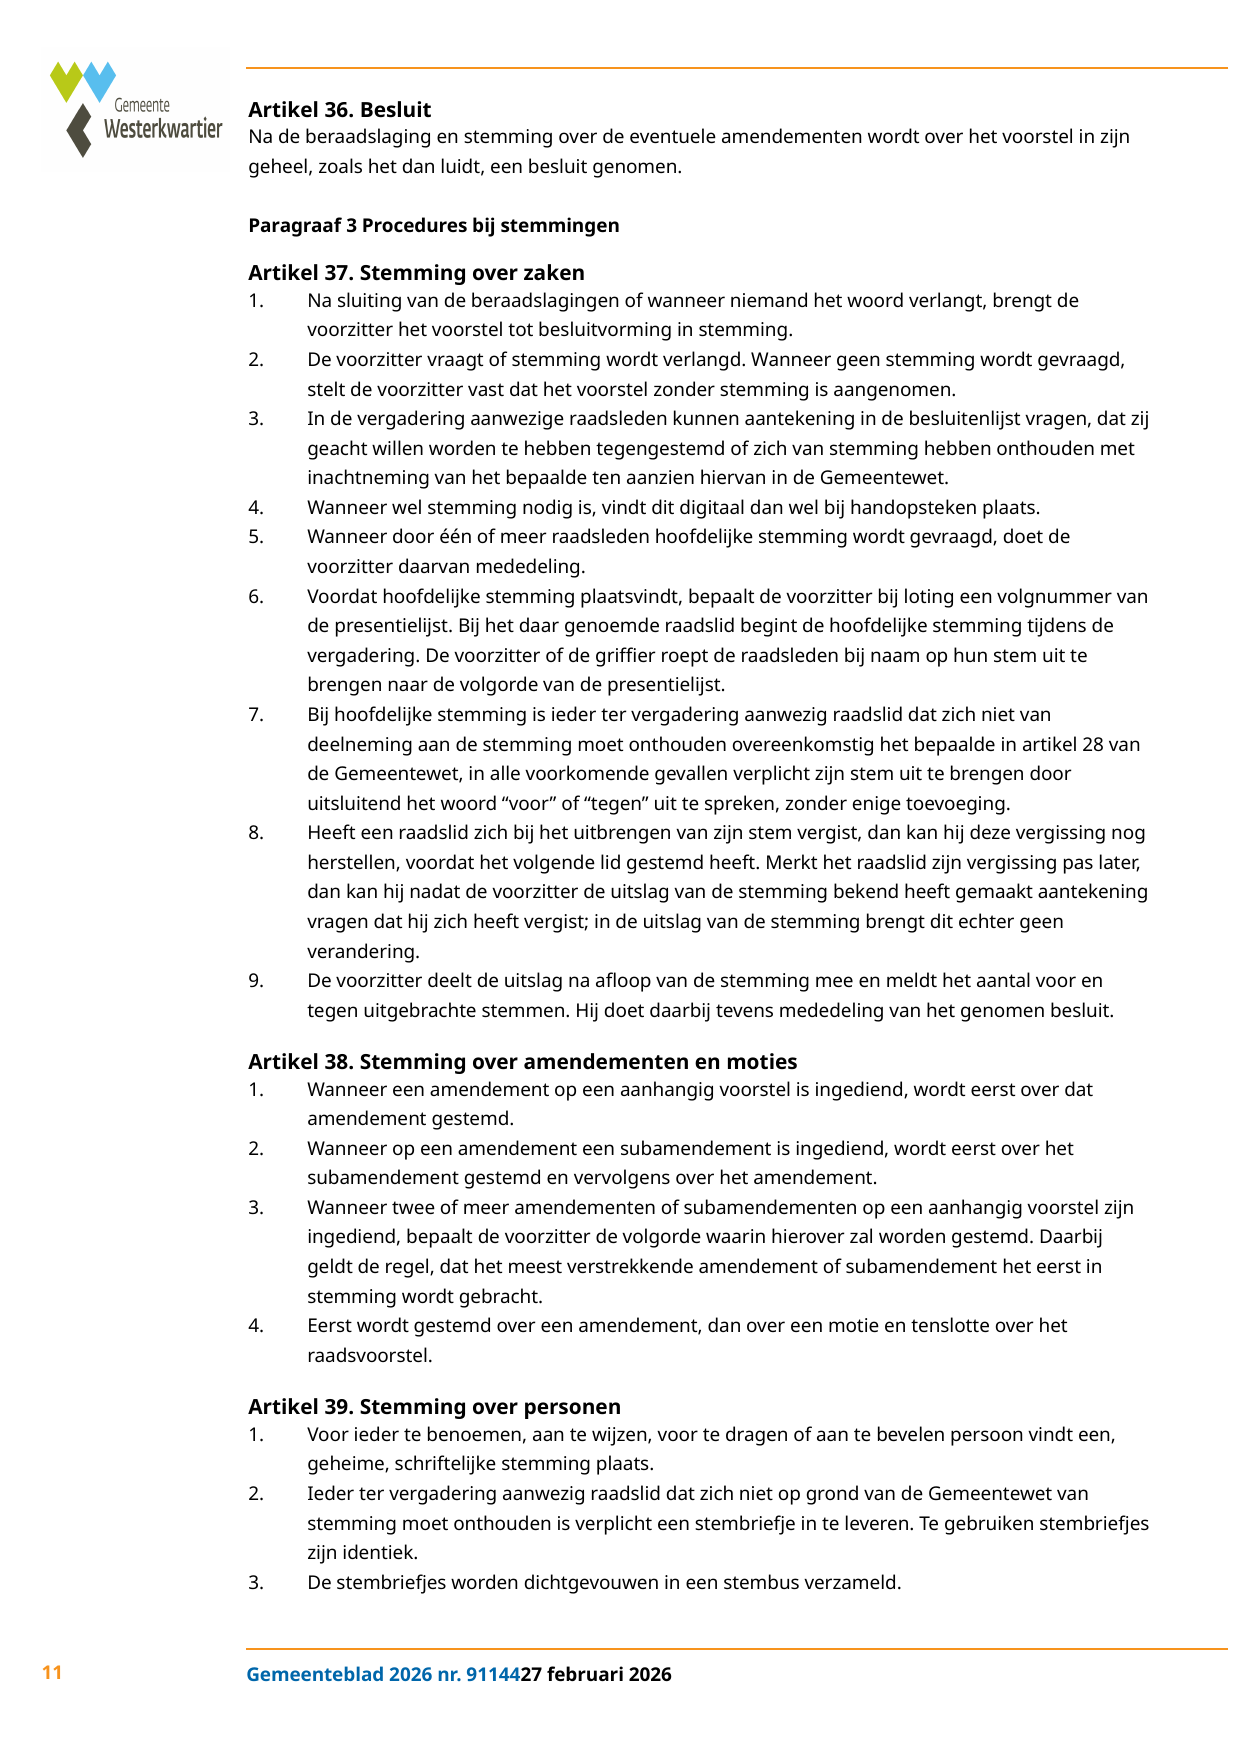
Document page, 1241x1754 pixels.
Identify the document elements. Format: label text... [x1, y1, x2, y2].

list In de vergadering aanwezige raadsleden kunnen aantekening in de besluitenlijst vragen, dat zij geacht willen worden te hebben tegengestemd of zich van stemming hebben onthouden met inachtneming van het bepaalde ten aanzien hiervan in de Gemeentewet. [248, 405, 1152, 490]
text Na de beraadslaging en stemming over de eventuele amendementen wordt over het voorstel in zijn geheel, zoals het dan luidt, een besluit genomen. [248, 123, 1152, 178]
list Ieder ter vergadering aanwezig raadslid dat zich niet op grond van de Gemeentewet van stemming moet onthouden is verplicht een stembriefje in te leveren. Te gebruiken stembriefjes zijn identiek. [248, 1480, 1152, 1565]
list Na sluiting van de beraadslagingen of wanneer niemand het woord verlangt, brengt de voorzitter het voorstel tot besluitvorming in stemming. [248, 287, 1152, 342]
list Wanneer door één of meer raadsleden hoofdelijke stemming wordt gevraagd, doet de voorzitter daarvan mededeling. [248, 524, 1152, 579]
text Artikel 36. Besluit [248, 95, 1152, 123]
text Artikel 39. Stemming over personen [248, 1392, 1152, 1421]
picture [41, 47, 231, 172]
text Artikel 37. Stemming over zaken [248, 258, 1152, 287]
list Voor ieder te benoemen, aan te wijzen, voor te dragen of aan te bevelen persoon vindt een, geheime, schriftelijke stemming plaats. [248, 1421, 1152, 1476]
list Heeft een raadslid zich bij het uitbrengen van zijn stem vergist, dan kan hij deze vergissing nog herstellen, voordat het volgende lid gestemd heeft. Merkt het raadslid zijn vergissing pas later, dan kan hij nadat de voorzitter de uitslag van de stemming bekend heeft gemaakt aantekening vragen dat hij zich heeft vergist; in de uitslag van de stemming brengt dit echter geen verandering. [248, 819, 1152, 963]
list Wanneer twee of meer amendementen of subamendementen op een aanhangig voorstel zijn ingediend, bepaalt de voorzitter de volgorde waarin hierover zal worden gestemd. Daarbij geldt de regel, dat het meest verstrekkende amendement of subamendement het eerst in stemming wordt gebracht. [248, 1194, 1152, 1309]
list Wanneer wel stemming nodig is, vindt dit digitaal dan wel bij handopsteken plaats. [248, 494, 1152, 520]
list Eerst wordt gestemd over een amendement, dan over een motie en tenslotte over het raadsvoorstel. [248, 1312, 1152, 1368]
list Bij hoofdelijke stemming is ieder ter vergadering aanwezig raadslid dat zich niet van deelneming aan de stemming moet onthouden overeenkomstig het bepaalde in artikel 28 van de Gemeentewet, in alle voorkomende gevallen verplicht zijn stem uit te brengen door uitsluitend het woord “voor” of “tegen” uit te spreken, zonder enige toevoeging. [248, 701, 1152, 816]
text Paragraaf 3 Procedures bij stemmingen [248, 212, 1152, 238]
list De stembriefjes worden dichtgevouwen in een stembus verzameld. [248, 1569, 1152, 1594]
list Voordat hoofdelijke stemming plaatsvindt, bepaalt de voorzitter bij loting een volgnummer van de presentielijst. Bij het daar genoemde raadslid begint de hoofdelijke stemming tijdens de vergadering. De voorzitter of de griffier roept de raadsleden bij naam op hun stem uit te brengen naar de volgorde van de presentielijst. [248, 583, 1152, 697]
list De voorzitter deelt de uitslag na afloop van de stemming mee en meldt het aantal voor en tegen uitgebrachte stemmen. Hij doet daarbij tevens mededeling van het genomen besluit. [248, 967, 1152, 1023]
list Wanneer een amendement op een aanhangig voorstel is ingediend, wordt eerst over dat amendement gestemd. [248, 1076, 1152, 1131]
list De voorzitter vraagt of stemming wordt verlangd. Wanneer geen stemming wordt gevraagd, stelt de voorzitter vast dat het voorstel zonder stemming is aangenomen. [248, 346, 1152, 401]
list Wanneer op een amendement een subamendement is ingediend, wordt eerst over het subamendement gestemd en vervolgens over het amendement. [248, 1135, 1152, 1190]
text Artikel 38. Stemming over amendementen en moties [248, 1047, 1152, 1076]
